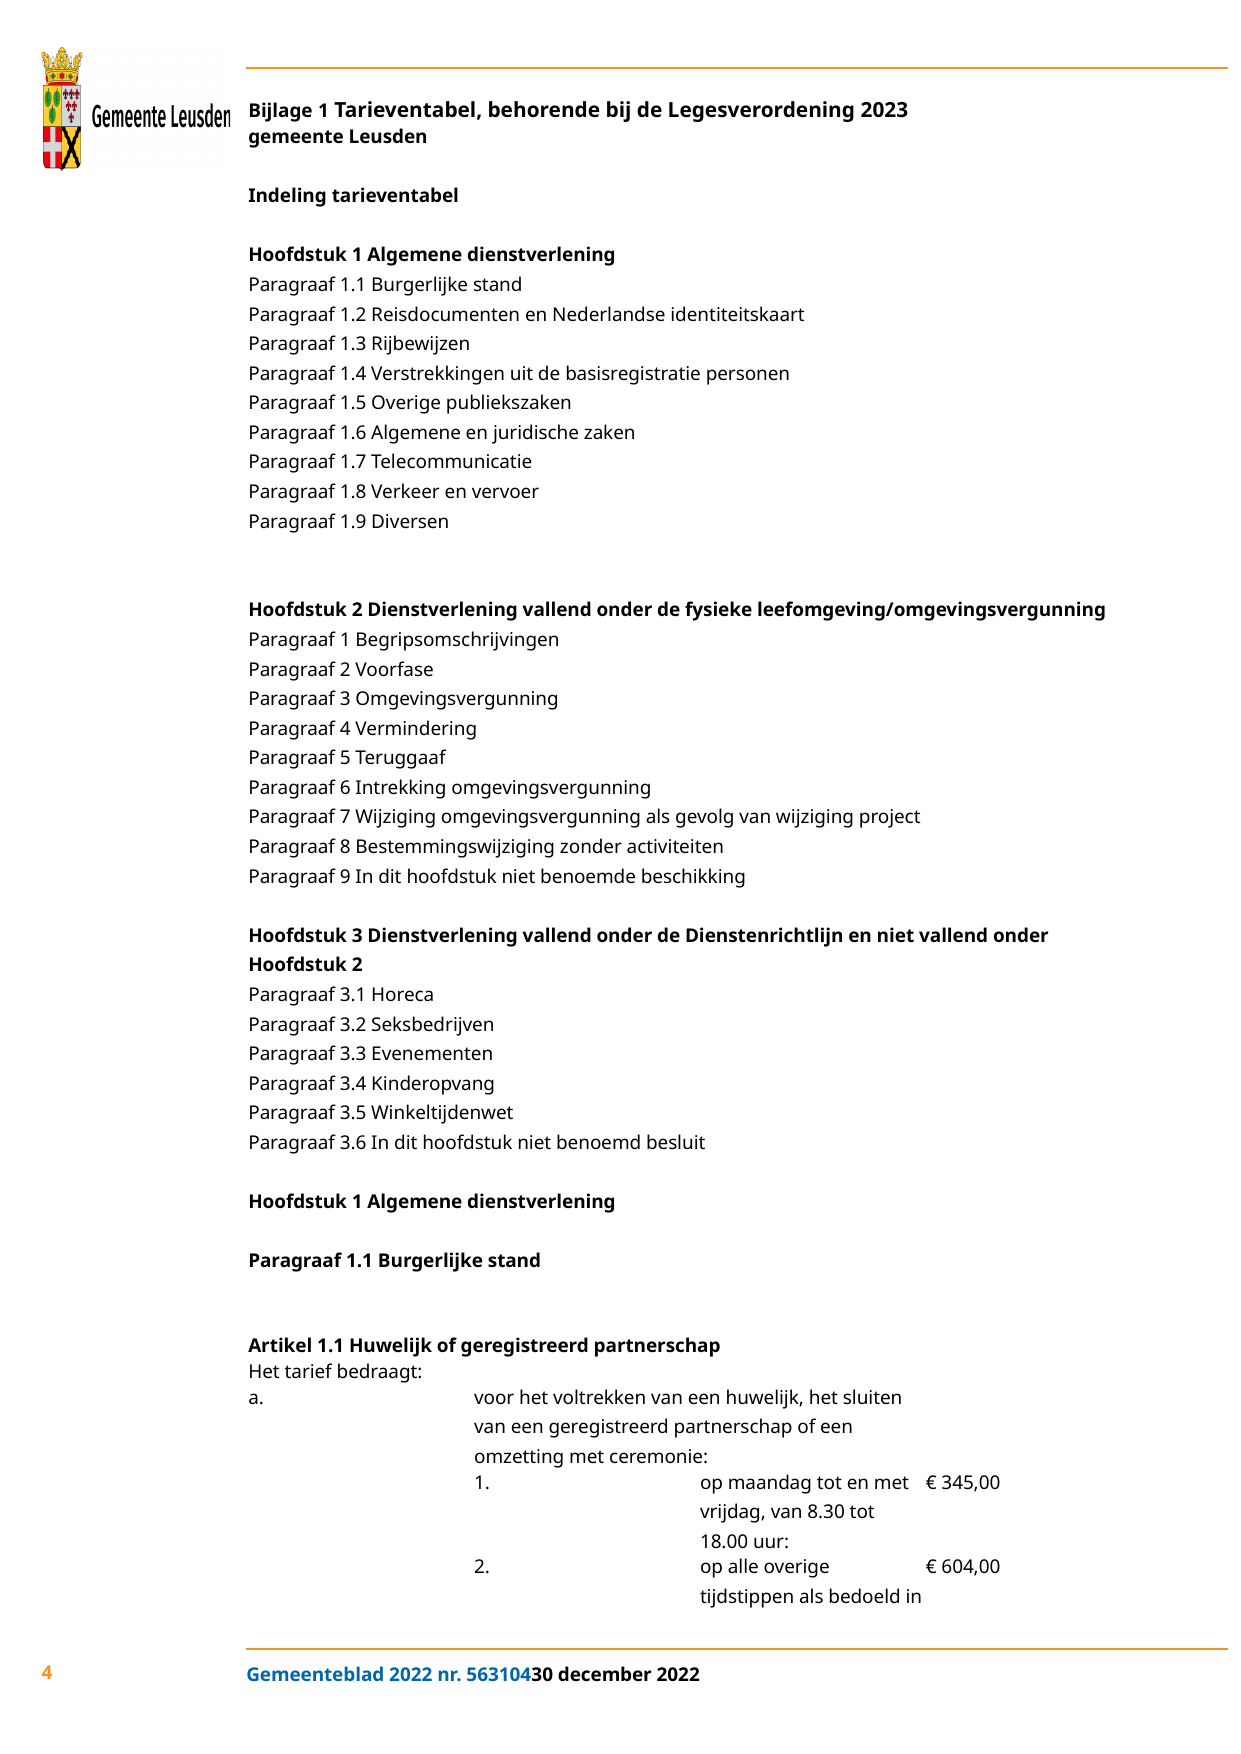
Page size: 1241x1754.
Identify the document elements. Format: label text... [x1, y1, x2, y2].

table_cell € 345,00 [926, 1469, 1152, 1554]
text Bijlage 1 Tarieventabel, behorende bij de Legesverordening 2023 [248, 95, 1152, 123]
text Paragraaf 2 Voorfase [248, 656, 1152, 682]
table_cell € 604,00 [926, 1554, 1152, 1609]
text Indeling tarieventabel [248, 182, 1152, 208]
text Hoofdstuk 3 Dienstverlening vallend onder de Dienstenrichtlijn en niet vallend onder Hoofdstuk 2 [248, 922, 1152, 977]
text Paragraaf 3.4 Kinderopvang [248, 1070, 1152, 1096]
text Paragraaf 1.3 Rijbewijzen [248, 330, 1152, 356]
table_cell op maandag tot en met vrijdag, van 8.30 tot 18.00 uur: [700, 1469, 926, 1554]
table_cell Het tarief bedraagt: [248, 1358, 926, 1384]
text Paragraaf 1.5 Overige publiekszaken [248, 389, 1152, 415]
table_header [248, 1307, 474, 1332]
text Paragraaf 1.9 Diversen [248, 508, 1152, 534]
table_cell [248, 1469, 474, 1554]
table_cell 2. [474, 1554, 700, 1609]
table_cell 1. [474, 1469, 700, 1554]
text Paragraaf 9 In dit hoofdstuk niet benoemde beschikking [248, 863, 1152, 889]
text Paragraaf 3.6 In dit hoofdstuk niet benoemd besluit [248, 1129, 1152, 1155]
text Paragraaf 1.7 Telecommunicatie [248, 449, 1152, 474]
picture [41, 47, 231, 172]
table_cell [926, 1358, 1152, 1384]
text Paragraaf 1.4 Verstrekkingen uit de basisregistratie personen [248, 360, 1152, 386]
text Paragraaf 5 Teruggaaf [248, 744, 1152, 770]
table_header [474, 1307, 926, 1332]
text Hoofdstuk 1 Algemene dienstverlening [248, 1188, 1152, 1214]
text Paragraaf 4 Vermindering [248, 715, 1152, 741]
text Paragraaf 1.8 Verkeer en vervoer [248, 478, 1152, 504]
table_cell op alle overige tijdstippen als bedoeld in [700, 1554, 926, 1609]
text Hoofdstuk 1 Algemene dienstverlening [248, 242, 1152, 267]
table_header [926, 1307, 1152, 1332]
text Paragraaf 1.6 Algemene en juridische zaken [248, 419, 1152, 445]
text Paragraaf 1.1 Burgerlijke stand [248, 1247, 1152, 1273]
text Hoofdstuk 2 Dienstverlening vallend onder de fysieke leefomgeving/omgevingsvergunning [248, 597, 1152, 622]
text Paragraaf 1.1 Burgerlijke stand [248, 271, 1152, 297]
text gemeente Leusden [248, 123, 1152, 149]
table_cell [926, 1333, 1152, 1358]
text Paragraaf 3 Omgevingsvergunning [248, 685, 1152, 711]
table_cell [248, 1554, 474, 1609]
text Paragraaf 3.2 Seksbedrijven [248, 1011, 1152, 1037]
table_cell [926, 1384, 1152, 1469]
text Paragraaf 3.1 Horeca [248, 981, 1152, 1007]
table_cell voor het voltrekken van een huwelijk, het sluiten van een geregistreerd partnerschap of een omzetting met ceremonie: [474, 1384, 926, 1469]
text Paragraaf 7 Wijziging omgevingsvergunning als gevolg van wijziging project [248, 804, 1152, 829]
text Paragraaf 8 Bestemmingswijziging zonder activiteiten [248, 833, 1152, 859]
table_cell Artikel 1.1 Huwelijk of geregistreerd partnerschap [248, 1333, 926, 1358]
text Paragraaf 6 Intrekking omgevingsvergunning [248, 774, 1152, 800]
table_cell a. [248, 1384, 474, 1469]
text Paragraaf 1.2 Reisdocumenten en Nederlandse identiteitskaart [248, 301, 1152, 327]
text Paragraaf 3.3 Evenementen [248, 1040, 1152, 1066]
text Paragraaf 3.5 Winkeltijdenwet [248, 1099, 1152, 1125]
text Paragraaf 1 Begripsomschrijvingen [248, 626, 1152, 652]
